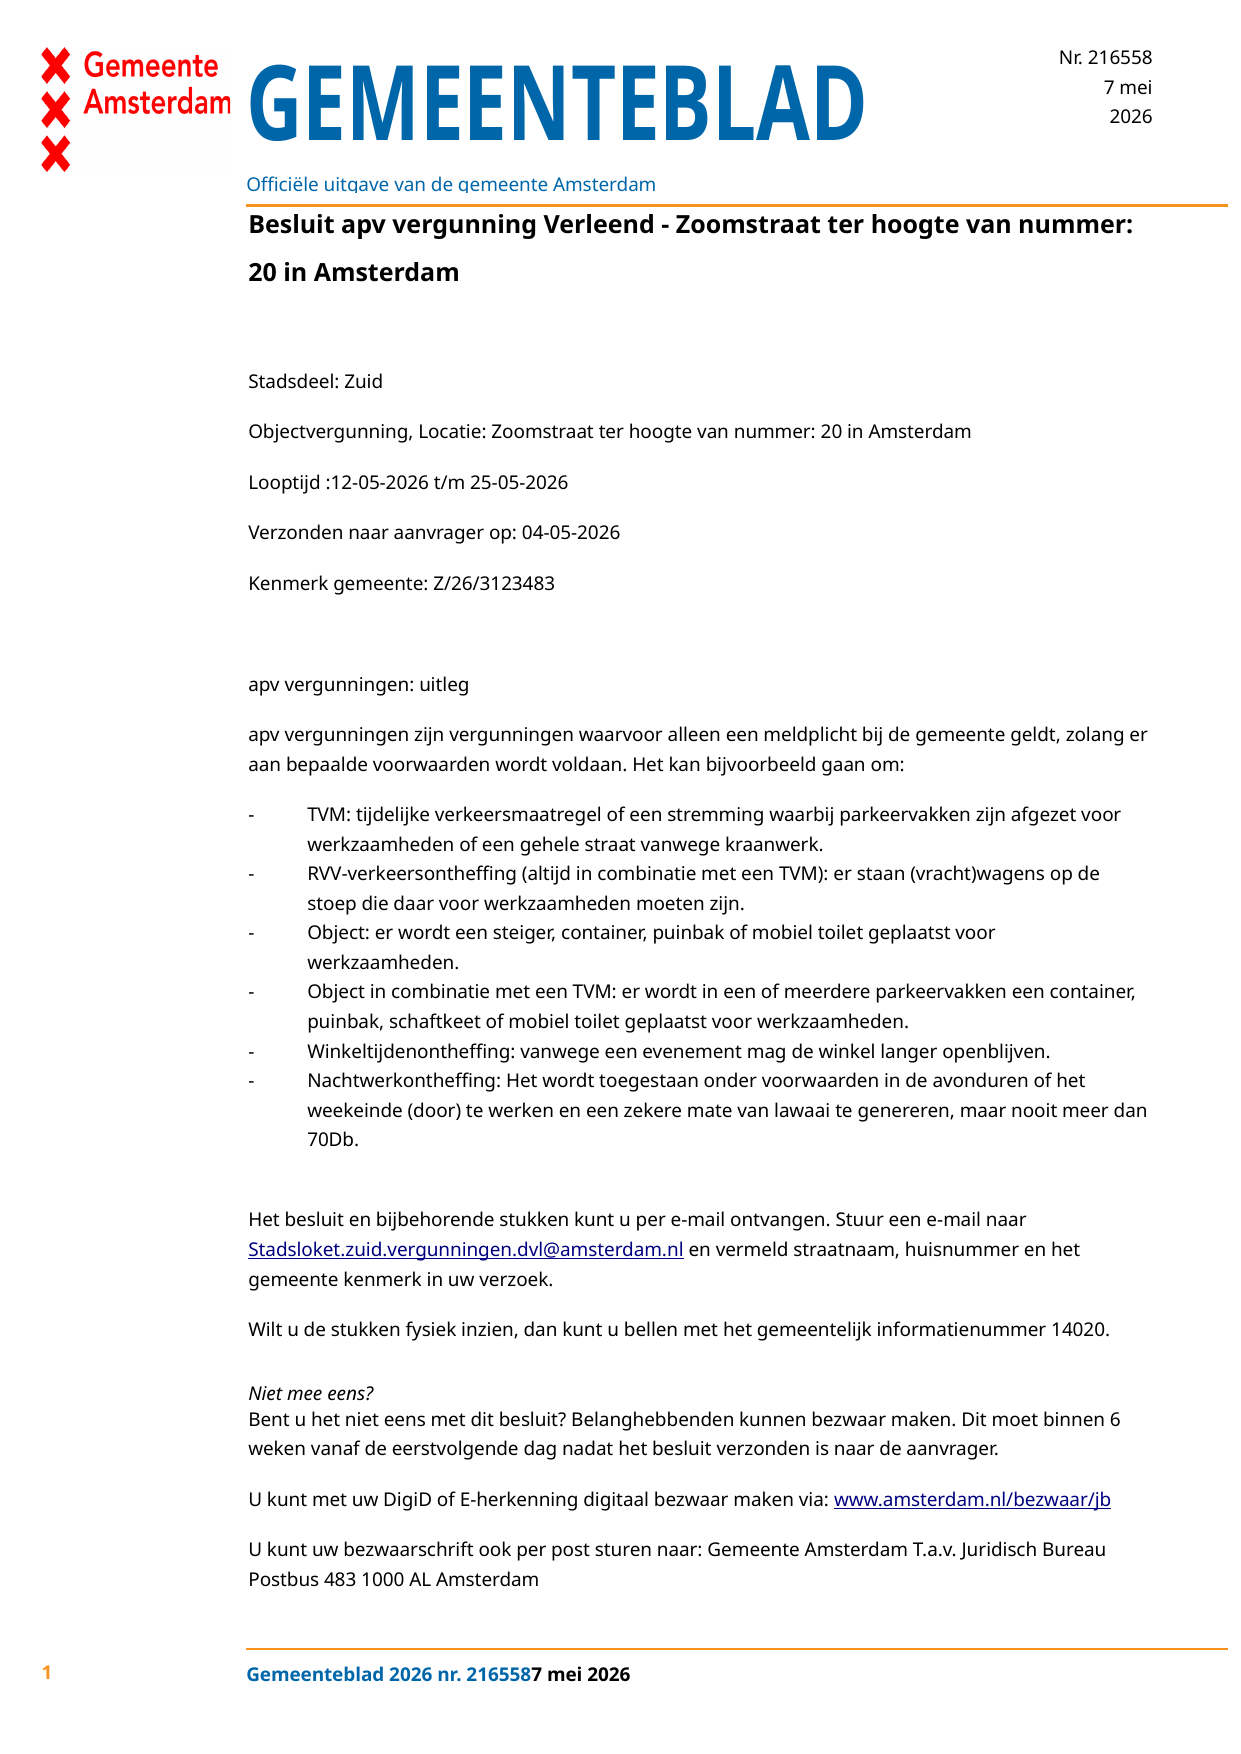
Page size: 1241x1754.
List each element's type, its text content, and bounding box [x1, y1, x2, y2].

text Kenmerk gemeente: Z/26/3123483 [248, 570, 1152, 596]
text Verzonden naar aanvrager op: 04-05-2026 [248, 519, 1152, 545]
text Looptijd :12-05-2026 t/m 25-05-2026 [248, 469, 1152, 495]
text Niet mee eens? [248, 1380, 1152, 1406]
list TVM: tijdelijke verkeersmaatregel of een stremming waarbij parkeervakken zijn afgezet voor werkzaamheden of een gehele straat vanwege kraanwerk. [248, 801, 1152, 857]
list Object in combinatie met een TVM: er wordt in een of meerdere parkeervakken een container, puinbak, schaftkeet of mobiel toilet geplaatst voor werkzaamheden. [248, 979, 1152, 1034]
text Het besluit en bijbehorende stukken kunt u per e-mail ontvangen. Stuur een e-mail naar Stadsloket.zuid.vergunningen.dvl@amsterdam.nl en vermeld straatnaam, huisnummer en het gemeente kenmerk in uw verzoek. [248, 1207, 1152, 1292]
list Nachtwerkontheffing: Het wordt toegestaan onder voorwaarden in de avonduren of het weekeinde (door) te werken en een zekere mate van lawaai te genereren, maar nooit meer dan 70Db. [248, 1067, 1152, 1152]
text Besluit apv vergunning Verleend - Zoomstraat ter hoogte van nummer: 20 in Amsterdam [248, 207, 1152, 288]
text Wilt u de stukken fysiek inzien, dan kunt u bellen met het gemeentelijk informatienummer 14020. [248, 1316, 1152, 1342]
text Objectvergunning, Locatie: Zoomstraat ter hoogte van nummer: 20 in Amsterdam [248, 419, 1152, 444]
list RVV-verkeersontheffing (altijd in combinatie met een TVM): er staan (vracht)wagens op de stoep die daar voor werkzaamheden moeten zijn. [248, 860, 1152, 916]
text U kunt uw bezwaarschrift ook per post sturen naar: Gemeente Amsterdam T.a.v. Juridisch Bureau Postbus 483 1000 AL Amsterdam [248, 1536, 1152, 1592]
list Object: er wordt een steiger, container, puinbak of mobiel toilet geplaatst voor werkzaamheden. [248, 919, 1152, 975]
text U kunt met uw DigiD of E-herkenning digitaal bezwaar maken via: www.amsterdam.nl/bezwaar/jb [248, 1486, 1152, 1512]
text apv vergunningen zijn vergunningen waarvoor alleen een meldplicht bij de gemeente geldt, zolang er aan bepaalde voorwaarden wordt voldaan. Het kan bijvoorbeeld gaan om: [248, 721, 1152, 777]
text apv vergunningen: uitleg [248, 671, 1152, 697]
text Stadsdeel: Zuid [248, 368, 1152, 394]
list Winkeltijdenontheffing: vanwege een evenement mag de winkel langer openblijven. [248, 1038, 1152, 1064]
picture [41, 47, 231, 172]
text Bent u het niet eens met dit besluit? Belanghebbenden kunnen bezwaar maken. Dit moet binnen 6 weken vanaf de eerstvolgende dag nadat het besluit verzonden is naar de aanvrager. [248, 1406, 1152, 1461]
